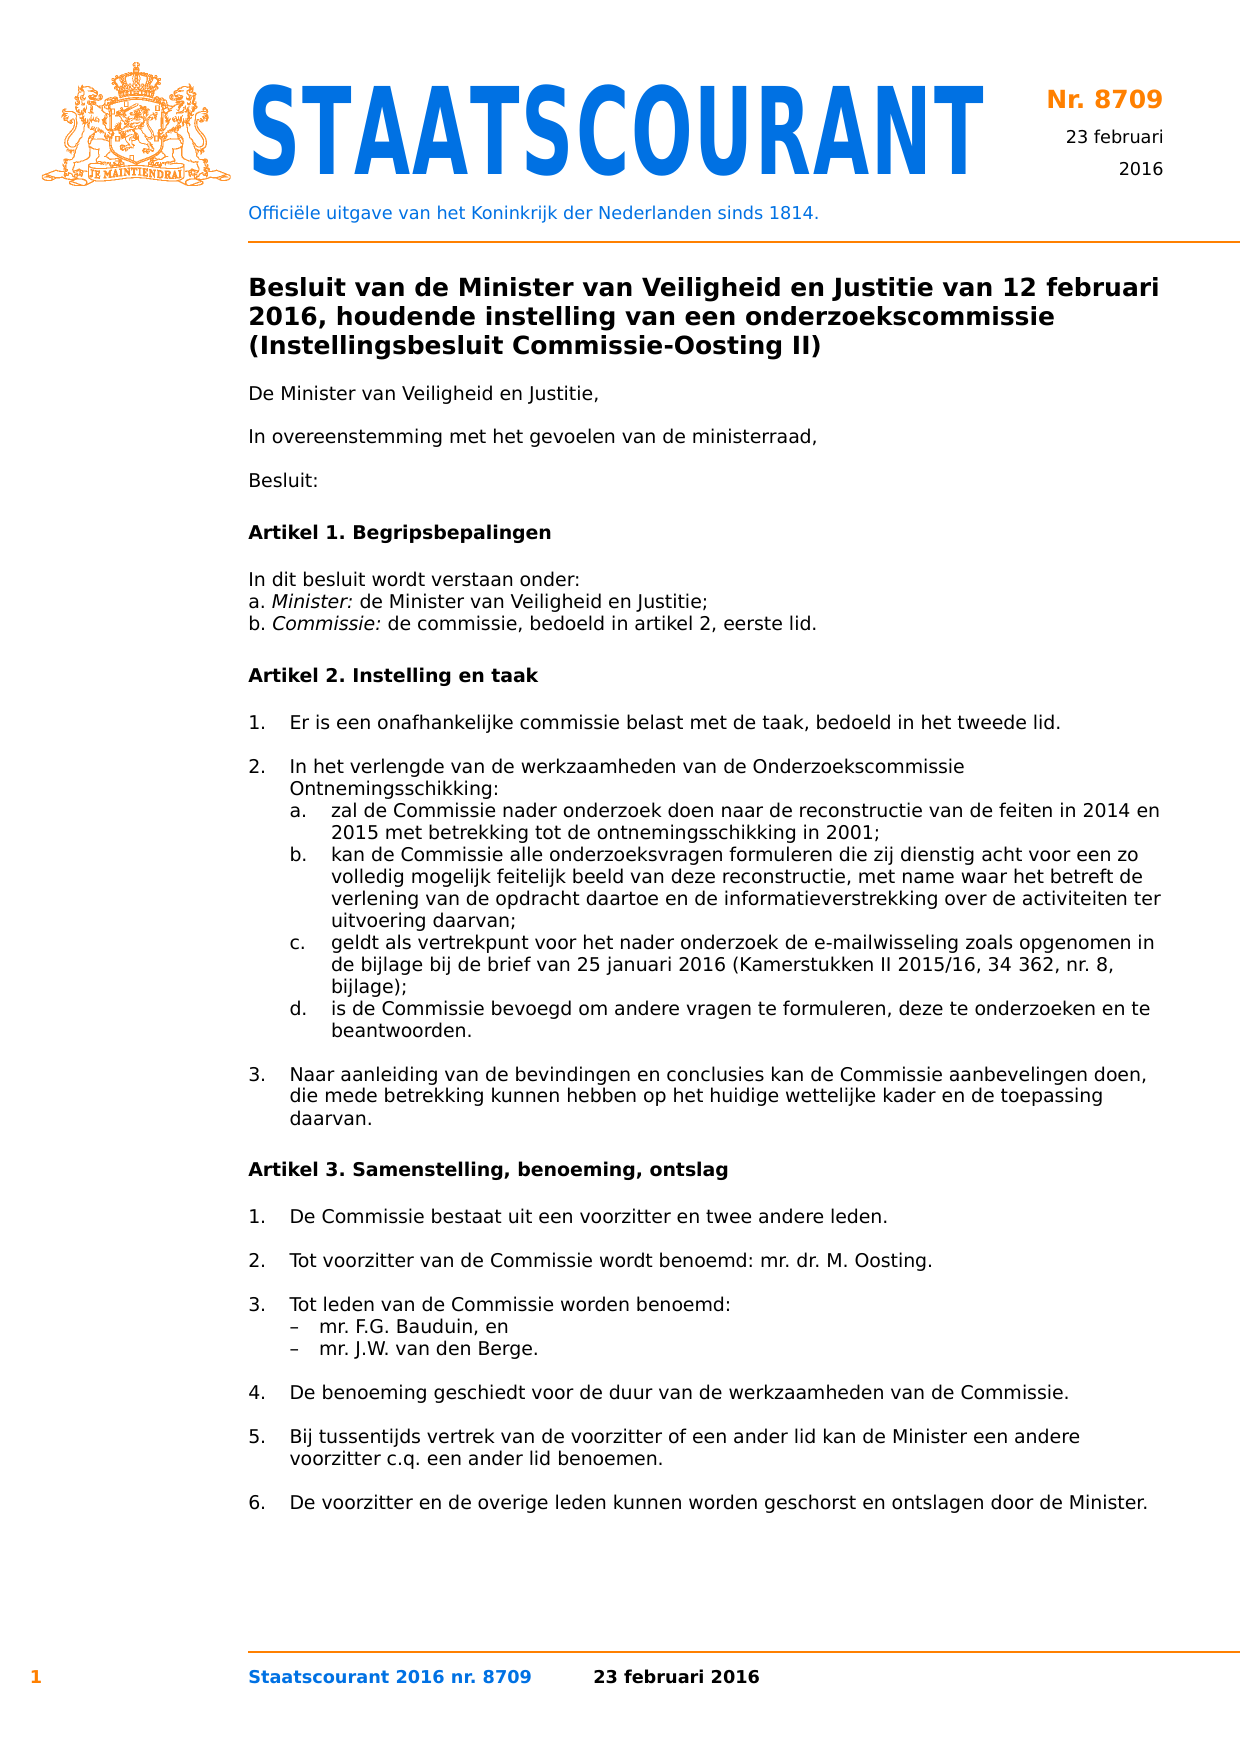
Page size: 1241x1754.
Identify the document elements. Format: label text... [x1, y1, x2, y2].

table_header Nr. 8709 [998, 62, 1240, 121]
text a. zal de Commissie nader onderzoek doen naar de reconstructie van de feiten in 2014 en 2015 met betrekking tot de ontnemingsschikking in 2001; [289, 800, 1163, 844]
table_header STAATSCOURANT [248, 62, 998, 203]
text Besluit: [248, 470, 1163, 492]
text c. geldt als vertrekpunt voor het nader onderzoek de e-mailwisseling zoals opgenomen in de bijlage bij de brief van 25 januari 2016 (Kamerstukken II 2015/16, 34 362, nr. 8, bijlage); [289, 932, 1163, 998]
text 3. Naar aanleiding van de bevindingen en conclusies kan de Commissie aanbevelingen doen, die mede betrekking kunnen hebben op het huidige wettelijke kader en de toepassing daarvan. [248, 1063, 1163, 1129]
table_cell Officiële uitgave van het Koninkrijk der Nederlanden sinds 1814. [248, 203, 1240, 241]
table_cell 2016 [998, 153, 1240, 203]
text 2. Tot voorzitter van de Commissie wordt benoemd: mr. dr. M. Oosting. [248, 1250, 1163, 1272]
text De Minister van Veiligheid en Justitie, [248, 382, 1163, 404]
text 3. Tot leden van de Commissie worden benoemd: [248, 1294, 1163, 1316]
subtitle Artikel 1. Begripsbepalingen [248, 522, 1163, 544]
text – mr. F.G. Bauduin, en [289, 1316, 1163, 1338]
text b. kan de Commissie alle onderzoeksvragen formuleren die zij dienstig acht voor een zo volledig mogelijk feitelijk beeld van deze reconstructie, met name waar het betreft de verlening van de opdracht daartoe en de informatieverstrekking over de activiteiten ter uitvoering daarvan; [289, 844, 1163, 932]
subtitle Artikel 2. Instelling en taak [248, 665, 1163, 687]
text In dit besluit wordt verstaan onder: [248, 569, 1163, 591]
text 2. In het verlengde van de werkzaamheden van de Onderzoekscommissie Ontnemingsschikking: [248, 756, 1163, 800]
text 5. Bij tussentijds vertrek van de voorzitter of een ander lid kan de Minister een andere voorzitter c.q. een ander lid benoemen. [248, 1426, 1163, 1470]
text 6. De voorzitter en de overige leden kunnen worden geschorst en ontslagen door de Minister. [248, 1492, 1163, 1513]
text 1. De Commissie bestaat uit een voorzitter en twee andere leden. [248, 1206, 1163, 1228]
table_cell 23 februari [998, 121, 1240, 153]
text In overeenstemming met het gevoelen van de ministerraad, [248, 426, 1163, 448]
text d. is de Commissie bevoegd om andere vragen te formuleren, deze te onderzoeken en te beantwoorden. [289, 998, 1163, 1042]
subtitle Artikel 3. Samenstelling, benoeming, ontslag [248, 1159, 1163, 1181]
picture [41, 62, 231, 186]
text b. Commissie: de commissie, bedoeld in artikel 2, eerste lid. [248, 613, 1163, 635]
table_header [25, 62, 248, 241]
text 1. Er is een onafhankelijke commissie belast met de taak, bedoeld in het tweede lid. [248, 712, 1163, 734]
text 4. De benoeming geschiedt voor de duur van de werkzaamheden van de Commissie. [248, 1382, 1163, 1404]
subtitle Besluit van de Minister van Veiligheid en Justitie van 12 februari 2016, houdende instelling van een onderzoekscommissie (Instellingsbesluit Commissie-Oosting II) [248, 273, 1163, 361]
text – mr. J.W. van den Berge. [289, 1338, 1163, 1360]
text a. Minister: de Minister van Veiligheid en Justitie; [248, 591, 1163, 613]
